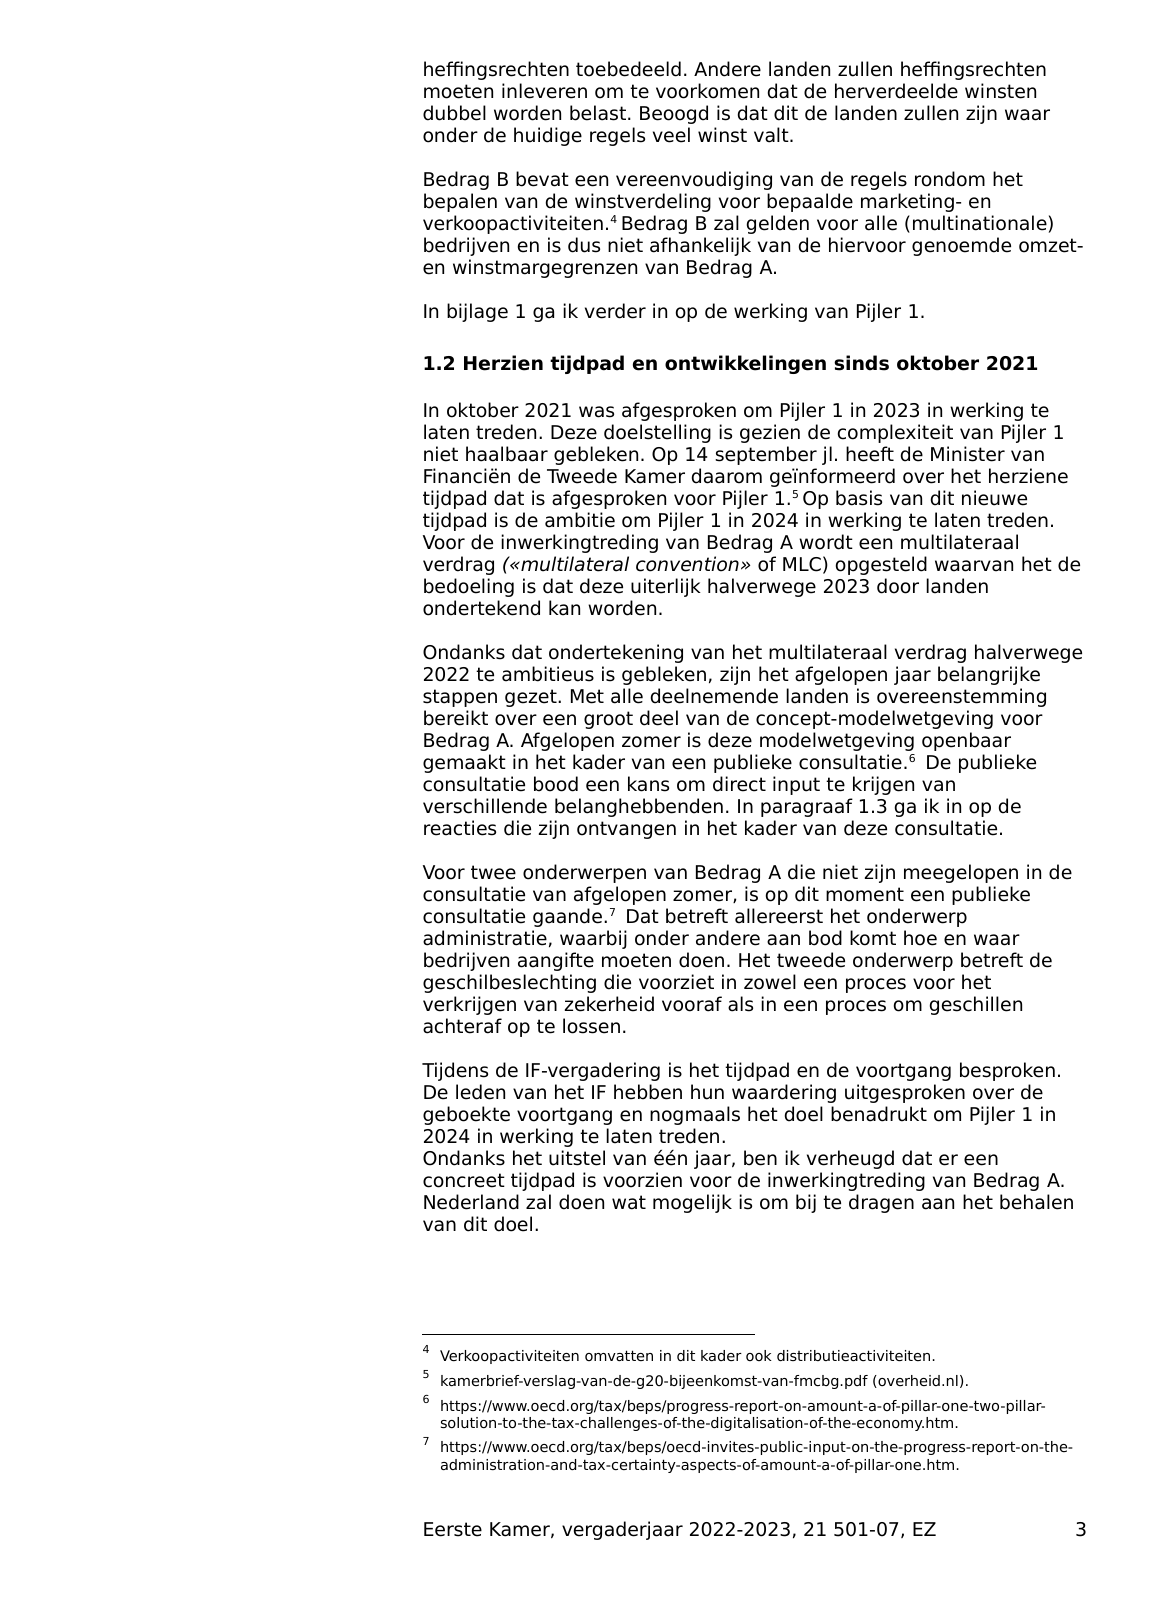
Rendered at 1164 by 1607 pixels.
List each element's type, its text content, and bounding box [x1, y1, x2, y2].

text https://www.oecd.org/tax/beps/progress-report-on-amount-a-of-pillar-one-two-pillar-solution-to-the-tax-challenges-of-the-digitalisation-of-the-economy.htm. [422, 1393, 1087, 1432]
text Ondanks dat ondertekening van het multilateraal verdrag halverwege 2022 te ambitieus is gebleken, zijn het afgelopen jaar belangrijke stappen gezet. Met alle deelnemende landen is overeenstemming bereikt over een groot deel van de concept-modelwetgeving voor Bedrag A. Afgelopen zomer is deze modelwetgeving openbaar gemaakt in het kader van een publieke consultatie. De publieke consultatie bood een kans om direct input te krijgen van verschillende belanghebbenden. In paragraaf 1.3 ga ik in op de reacties die zijn ontvangen in het kader van deze consultatie. [422, 642, 1087, 840]
text kamerbrief-verslag-van-de-g20-bijeenkomst-van-fmcbg.pdf (overheid.nl). [422, 1368, 1087, 1391]
text In bijlage 1 ga ik verder in op de werking van Pijler 1. [422, 301, 1087, 323]
subtitle 1.2 Herzien tijdpad en ontwikkelingen sinds oktober 2021 [422, 353, 1087, 375]
text heffingsrechten toebedeeld. Andere landen zullen heffingsrechten moeten inleveren om te voorkomen dat de herverdeelde winsten dubbel worden belast. Beoogd is dat dit de landen zullen zijn waar onder de huidige regels veel winst valt. [422, 59, 1087, 147]
text Tijdens de IF-vergadering is het tijdpad en de voortgang besproken. De leden van het IF hebben hun waardering uitgesproken over de geboekte voortgang en nogmaals het doel benadrukt om Pijler 1 in 2024 in werking te laten treden. [422, 1060, 1087, 1148]
text Bedrag B bevat een vereenvoudiging van de regels rondom het bepalen van de winstverdeling voor bepaalde marketing- en verkoopactiviteiten.Bedrag B zal gelden voor alle (multinationale) bedrijven en is dus niet afhankelijk van de hiervoor genoemde omzet- en winstmargegrenzen van Bedrag A. [422, 169, 1087, 279]
text Ondanks het uitstel van één jaar, ben ik verheugd dat er een concreet tijdpad is voorzien voor de inwerkingtreding van Bedrag A. Nederland zal doen wat mogelijk is om bij te dragen aan het behalen van dit doel. [422, 1148, 1087, 1236]
text https://www.oecd.org/tax/beps/oecd-invites-public-input-on-the-progress-report-on-the-administration-and-tax-certainty-aspects-of-amount-a-of-pillar-one.htm. [422, 1435, 1087, 1474]
text In oktober 2021 was afgesproken om Pijler 1 in 2023 in werking te laten treden. Deze doelstelling is gezien de complexiteit van Pijler 1 niet haalbaar gebleken. Op 14 september jl. heeft de Minister van Financiën de Tweede Kamer daarom geïnformeerd over het herziene tijdpad dat is afgesproken voor Pijler 1.Op basis van dit nieuwe tijdpad is de ambitie om Pijler 1 in 2024 in werking te laten treden. Voor de inwerkingtreding van Bedrag A wordt een multilateraal verdrag («multilateral convention» of MLC) opgesteld waarvan het de bedoeling is dat deze uiterlijk halverwege 2023 door landen ondertekend kan worden. [422, 400, 1087, 620]
text Verkoopactiviteiten omvatten in dit kader ook distributieactiviteiten. [422, 1343, 1087, 1366]
text Voor twee onderwerpen van Bedrag A die niet zijn meegelopen in de consultatie van afgelopen zomer, is op dit moment een publieke consultatie gaande. Dat betreft allereerst het onderwerp administratie, waarbij onder andere aan bod komt hoe en waar bedrijven aangifte moeten doen. Het tweede onderwerp betreft de geschilbeslechting die voorziet in zowel een proces voor het verkrijgen van zekerheid vooraf als in een proces om geschillen achteraf op te lossen. [422, 862, 1087, 1038]
